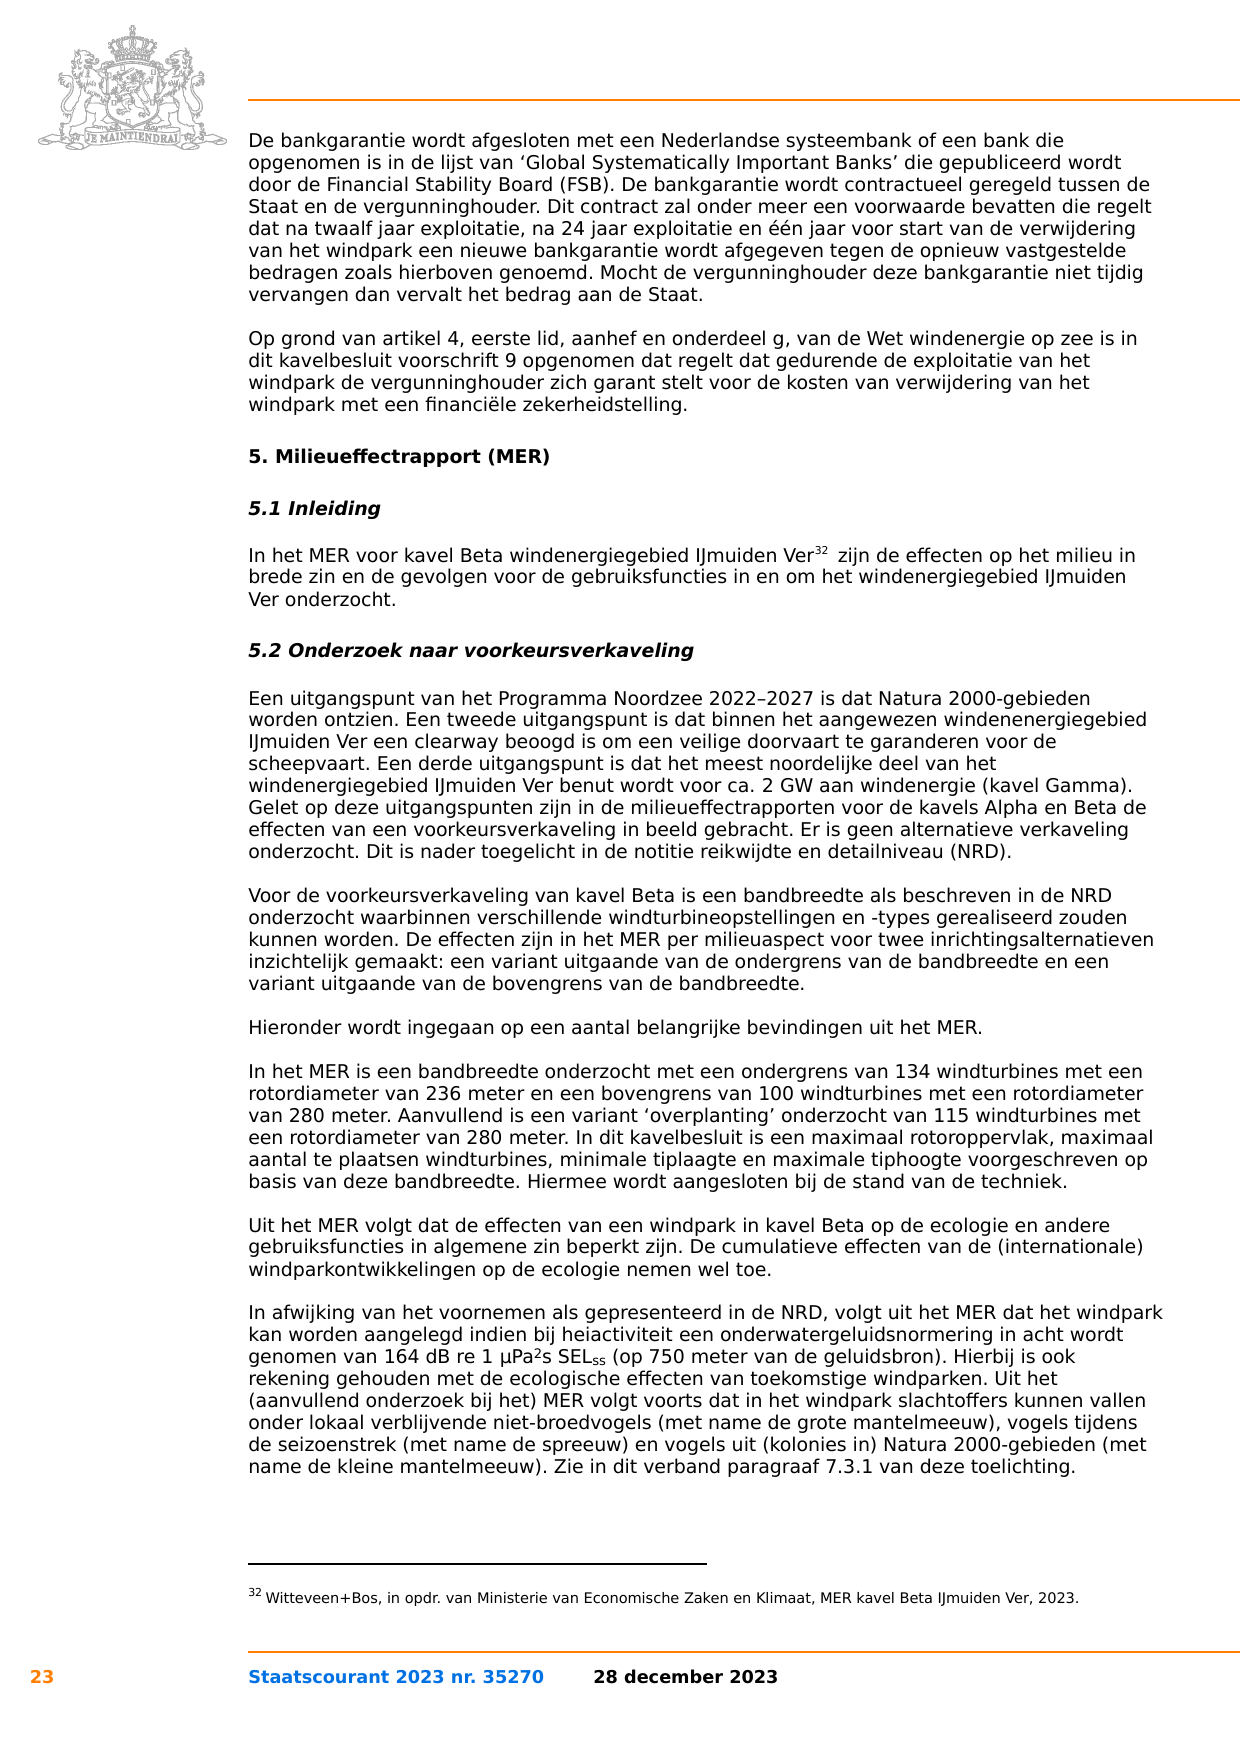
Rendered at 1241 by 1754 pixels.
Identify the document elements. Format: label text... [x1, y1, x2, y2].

text Op grond van artikel 4, eerste lid, aanhef en onderdeel g, van de Wet windenergie op zee is in dit kavelbesluit voorschrift 9 opgenomen dat regelt dat gedurende de exploitatie van het windpark de vergunninghouder zich garant stelt voor de kosten van verwijdering van het windpark met een financiële zekerheidstelling. [248, 328, 1163, 416]
text Witteveen+Bos, in opdr. van Ministerie van Economische Zaken en Klimaat, MER kavel Beta IJmuiden Ver, 2023. [248, 1586, 1163, 1608]
text Hieronder wordt ingegaan op een aantal belangrijke bevindingen uit het MER. [248, 1017, 1163, 1039]
subtitle 5.2 Onderzoek naar voorkeursverkaveling [248, 640, 1163, 662]
text In afwijking van het voornemen als gepresenteerd in de NRD, volgt uit het MER dat het windpark kan worden aangelegd indien bij heiactiviteit een onderwatergeluidsnormering in acht wordt genomen van 164 dB re 1 μPa2s SELss (op 750 meter van de geluidsbron). Hierbij is ook rekening gehouden met de ecologische effecten van toekomstige windparken. Uit het (aanvullend onderzoek bij het) MER volgt voorts dat in het windpark slachtoffers kunnen vallen onder lokaal verblijvende niet-broedvogels (met name de grote mantelmeeuw), vogels tijdens de seizoenstrek (met name de spreeuw) en vogels uit (kolonies in) Natura 2000-gebieden (met name de kleine mantelmeeuw). Zie in dit verband paragraaf 7.3.1 van deze toelichting. [248, 1302, 1163, 1478]
text In het MER is een bandbreedte onderzocht met een ondergrens van 134 windturbines met een rotordiameter van 236 meter en een bovengrens van 100 windturbines met een rotordiameter van 280 meter. Aanvullend is een variant ‘overplanting’ onderzocht van 115 windturbines met een rotordiameter van 280 meter. In dit kavelbesluit is een maximaal rotoroppervlak, maximaal aantal te plaatsen windturbines, minimale tiplaagte en maximale tiphoogte voorgeschreven op basis van deze bandbreedte. Hiermee wordt aangesloten bij de stand van de techniek. [248, 1061, 1163, 1193]
text In het MER voor kavel Beta windenergiegebied IJmuiden Ver zijn de effecten op het milieu in brede zin en de gevolgen voor de gebruiksfuncties in en om het windenergiegebied IJmuiden Ver onderzocht. [248, 544, 1163, 610]
subtitle 5.1 Inleiding [248, 497, 1163, 519]
text Voor de voorkeursverkaveling van kavel Beta is een bandbreedte als beschreven in de NRD onderzocht waarbinnen verschillende windturbineopstellingen en -types gerealiseerd zouden kunnen worden. De effecten zijn in het MER per milieuaspect voor twee inrichtingsalternatieven inzichtelijk gemaakt: een variant uitgaande van de ondergrens van de bandbreedte en een variant uitgaande van de bovengrens van de bandbreedte. [248, 885, 1163, 995]
text Een uitgangspunt van het Programma Noordzee 2022–2027 is dat Natura 2000-gebieden worden ontzien. Een tweede uitgangspunt is dat binnen het aangewezen windenenergiegebied IJmuiden Ver een clearway beoogd is om een veilige doorvaart te garanderen voor de scheepvaart. Een derde uitgangspunt is dat het meest noordelijke deel van het windenergiegebied IJmuiden Ver benut wordt voor ca. 2 GW aan windenergie (kavel Gamma). Gelet op deze uitgangspunten zijn in de milieueffectrapporten voor de kavels Alpha en Beta de effecten van een voorkeursverkaveling in beeld gebracht. Er is geen alternatieve verkaveling onderzocht. Dit is nader toegelicht in de notitie reikwijdte en detailniveau (NRD). [248, 687, 1163, 863]
subtitle 5. Milieueffectrapport (MER) [248, 446, 1163, 467]
picture [38, 25, 227, 150]
text Uit het MER volgt dat de effecten van een windpark in kavel Beta op de ecologie en andere gebruiksfuncties in algemene zin beperkt zijn. De cumulatieve effecten van de (internationale) windparkontwikkelingen op de ecologie nemen wel toe. [248, 1214, 1163, 1280]
text De bankgarantie wordt afgesloten met een Nederlandse systeembank of een bank die opgenomen is in de lijst van ‘Global Systematically Important Banks’ die gepubliceerd wordt door de Financial Stability Board (FSB). De bankgarantie wordt contractueel geregeld tussen de Staat en de vergunninghouder. Dit contract zal onder meer een voorwaarde bevatten die regelt dat na twaalf jaar exploitatie, na 24 jaar exploitatie en één jaar voor start van de verwijdering van het windpark een nieuwe bankgarantie wordt afgegeven tegen de opnieuw vastgestelde bedragen zoals hierboven genoemd. Mocht de vergunninghouder deze bankgarantie niet tijdig vervangen dan vervalt het bedrag aan de Staat. [248, 130, 1163, 306]
